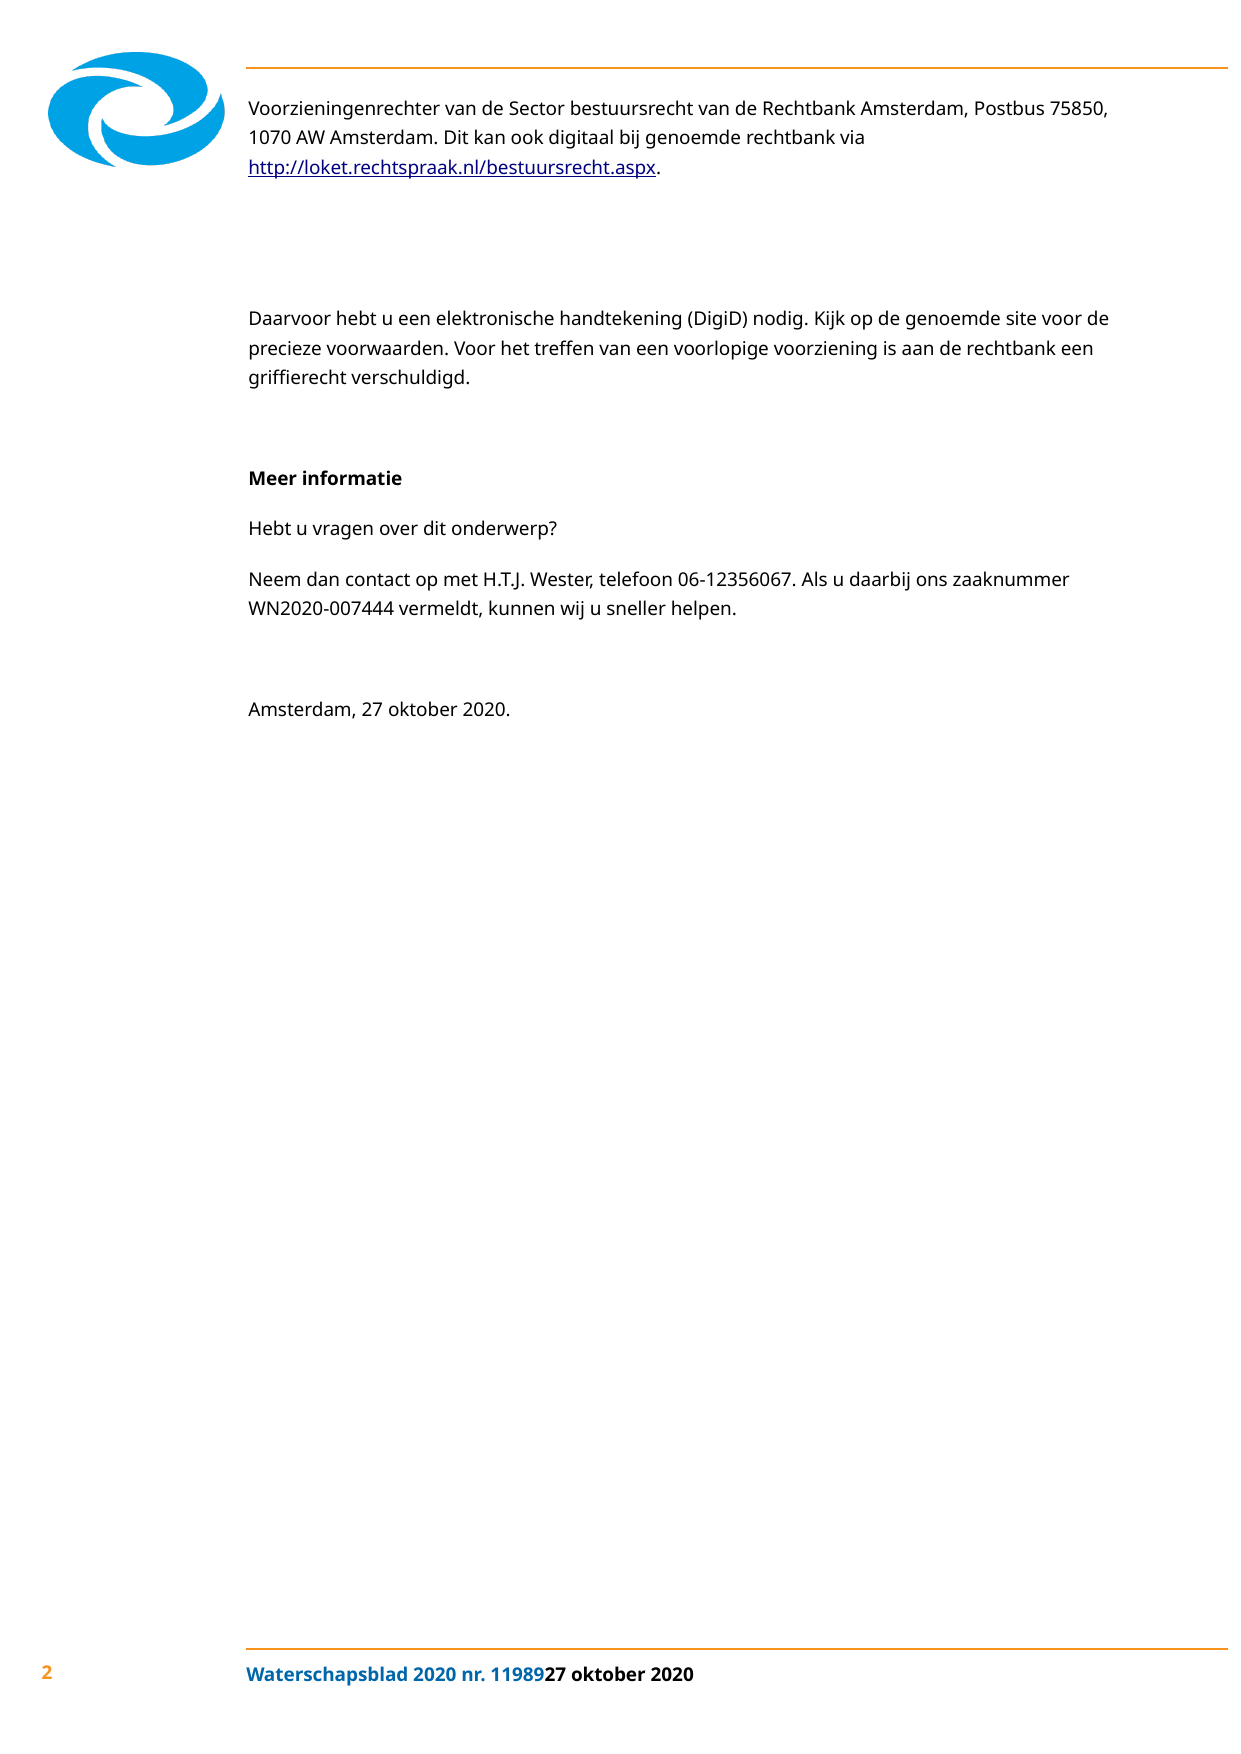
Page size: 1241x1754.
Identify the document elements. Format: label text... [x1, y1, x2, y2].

text Hebt u vragen over dit onderwerp? [248, 516, 1152, 541]
picture [41, 47, 231, 172]
text Meer informatie [248, 465, 1152, 491]
text Voorzieningenrechter van de Sector bestuursrecht van de Rechtbank Amsterdam, Postbus 75850, 1070 AW Amsterdam. Dit kan ook digitaal bij genoemde rechtbank via http://loket.rechtspraak.nl/bestuursrecht.aspx. [248, 95, 1152, 180]
text Neem dan contact op met H.T.J. Wester, telefoon 06-12356067. Als u daarbij ons zaaknummer WN2020-007444 vermeldt, kunnen wij u sneller helpen. [248, 566, 1152, 621]
text Amsterdam, 27 oktober 2020. [248, 696, 1152, 722]
text Daarvoor hebt u een elektronische handtekening (DigiD) nodig. Kijk op de genoemde site voor de precieze voorwaarden. Voor het treffen van een voorlopige voorziening is aan de rechtbank een griffierecht verschuldigd. [248, 305, 1152, 390]
